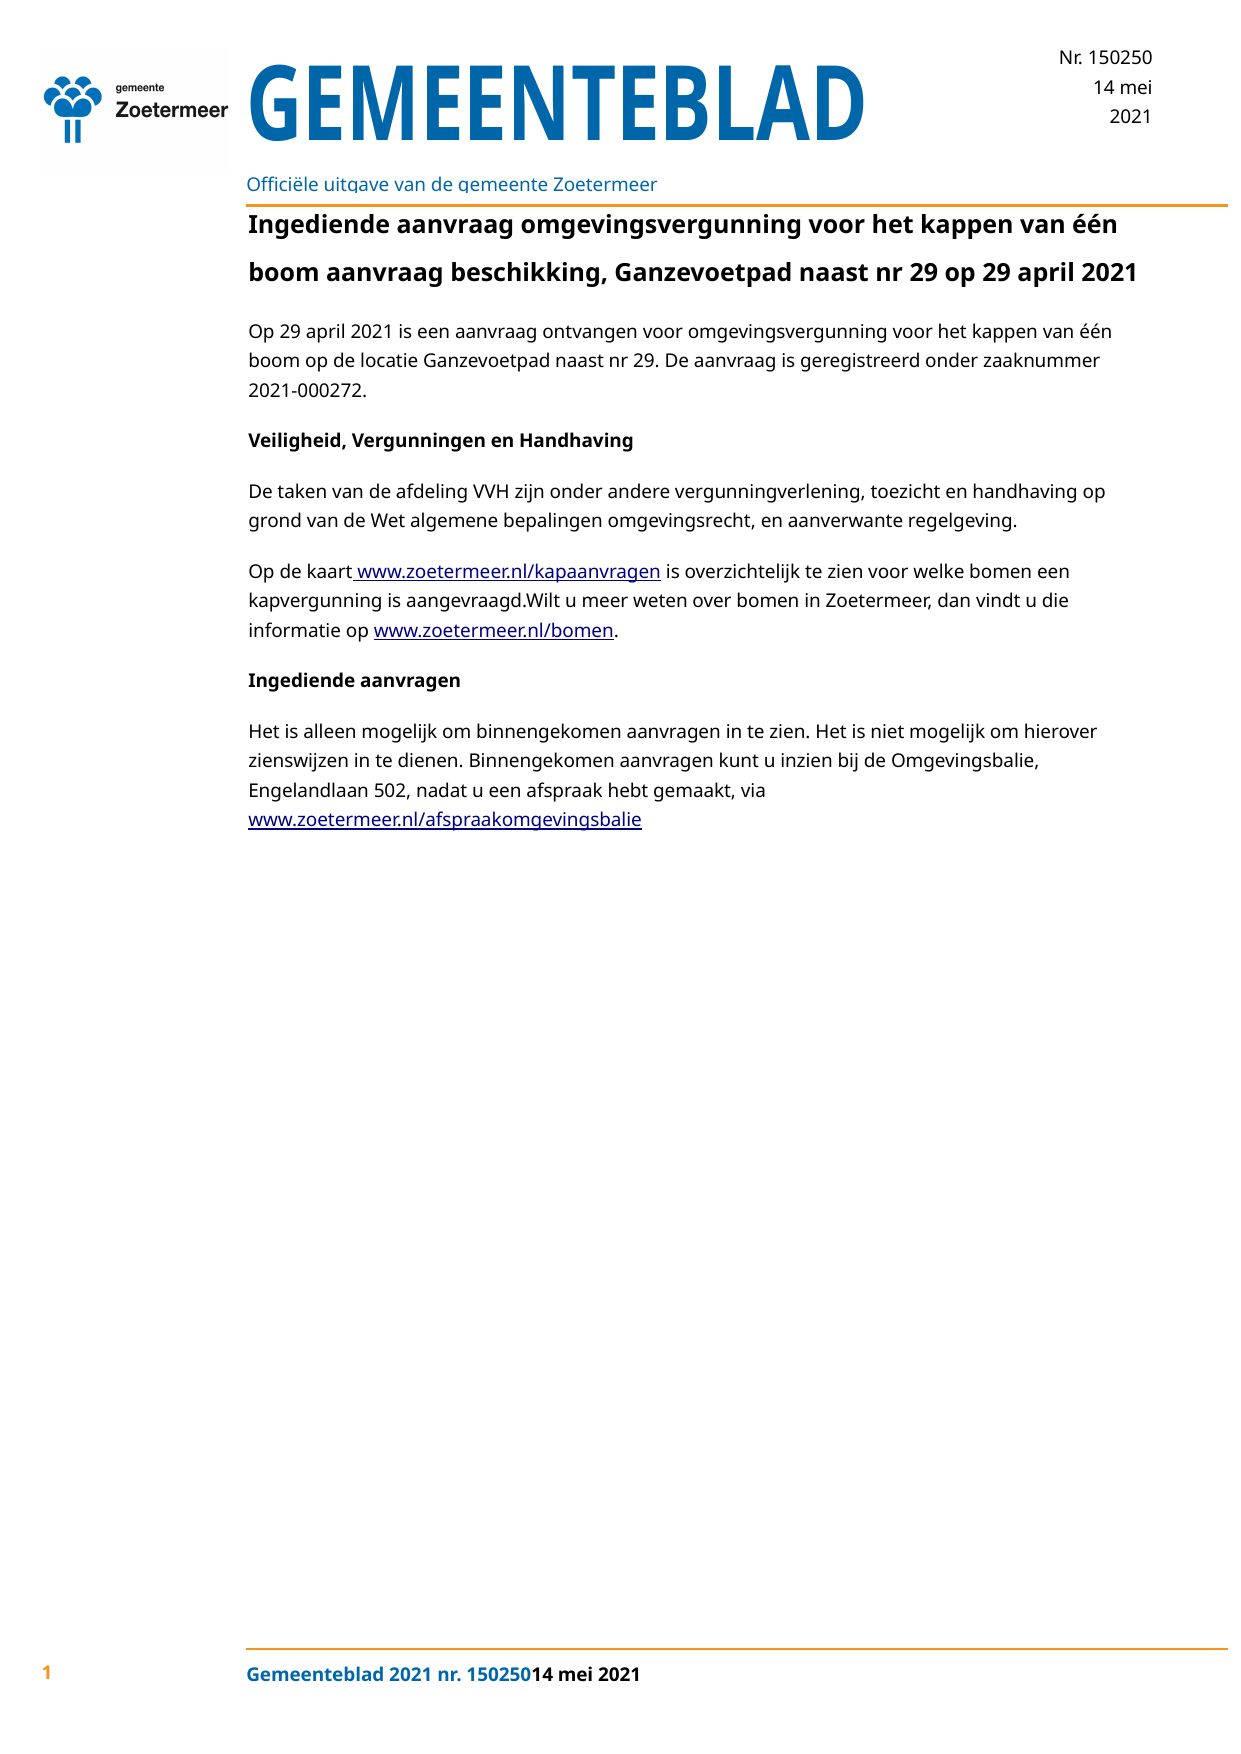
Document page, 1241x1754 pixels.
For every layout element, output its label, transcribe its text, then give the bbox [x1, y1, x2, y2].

text Op de kaart www.zoetermeer.nl/kapaanvragen is overzichtelijk te zien voor welke bomen een kapvergunning is aangevraagd.Wilt u meer weten over bomen in Zoetermeer, dan vindt u die informatie op www.zoetermeer.nl/bomen. [248, 558, 1152, 643]
text De taken van de afdeling VVH zijn onder andere vergunningverlening, toezicht en handhaving op grond van de Wet algemene bepalingen omgevingsrecht, en aanverwante regelgeving. [248, 478, 1152, 533]
text Op 29 april 2021 is een aanvraag ontvangen voor omgevingsvergunning voor het kappen van één boom op de locatie Ganzevoetpad naast nr 29. De aanvraag is geregistreerd onder zaaknummer 2021-000272. [248, 318, 1152, 403]
text Ingediende aanvraag omgevingsvergunning voor het kappen van één boom aanvraag beschikking, Ganzevoetpad naast nr 29 op 29 april 2021 [248, 207, 1152, 288]
picture [41, 47, 231, 172]
text Veiligheid, Vergunningen en Handhaving [248, 427, 1152, 453]
text Het is alleen mogelijk om binnengekomen aanvragen in te zien. Het is niet mogelijk om hierover zienswijzen in te dienen. Binnengekomen aanvragen kunt u inzien bij de Omgevingsbalie, Engelandlaan 502, nadat u een afspraak hebt gemaakt, via www.zoetermeer.nl/afspraakomgevingsbalie [248, 718, 1152, 832]
text Ingediende aanvragen [248, 667, 1152, 693]
